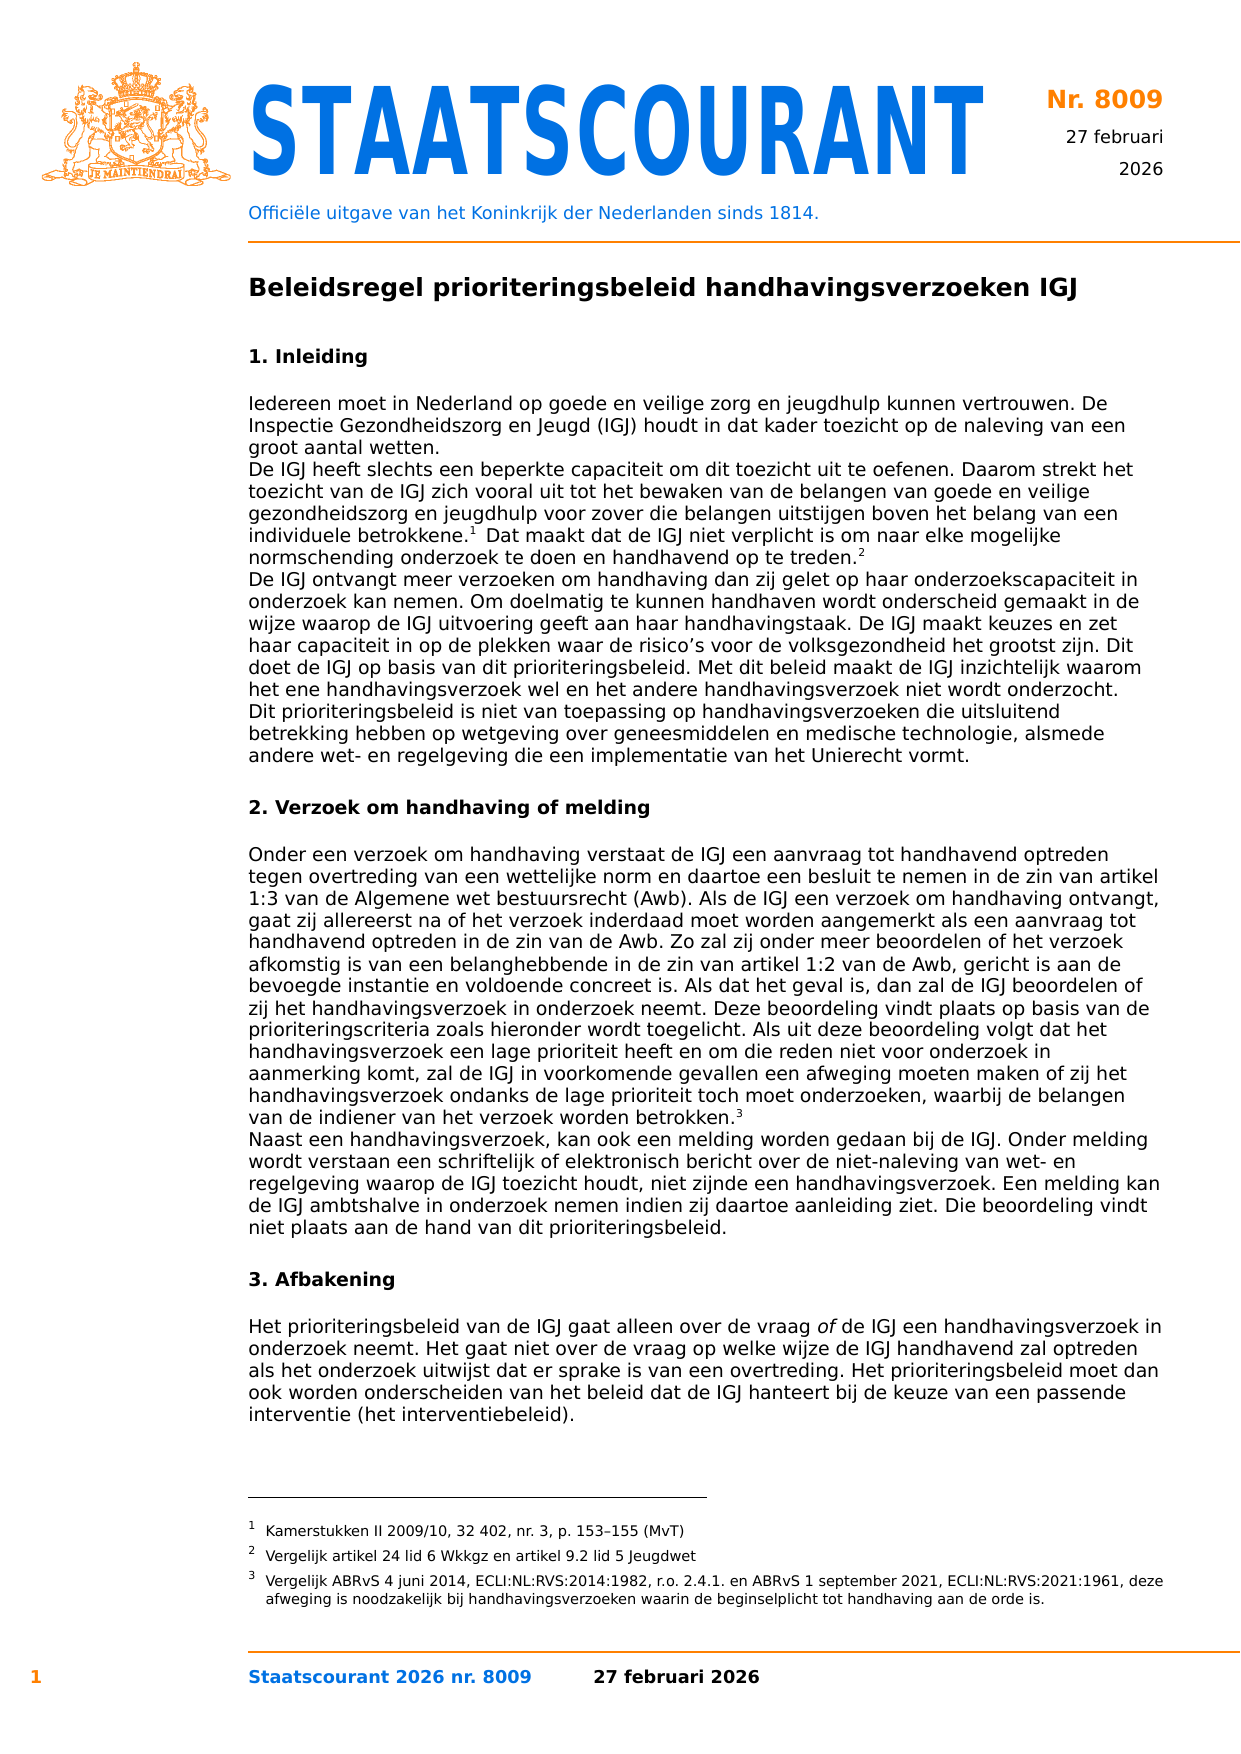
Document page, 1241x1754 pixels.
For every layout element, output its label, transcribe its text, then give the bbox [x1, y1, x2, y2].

picture [41, 62, 231, 186]
table_header Nr. 8009 [998, 62, 1240, 121]
subtitle 3. Afbakening [248, 1269, 1163, 1291]
text Vergelijk ABRvS 4 juni 2014, ECLI:NL:RVS:2014:1982, r.o. 2.4.1. en ABRvS 1 september 2021, ECLI:NL:RVS:2021:1961, deze afweging is noodzakelijk bij handhavingsverzoeken waarin de beginselplicht tot handhaving aan de orde is. [248, 1569, 1163, 1608]
text Dit prioriteringsbeleid is niet van toepassing op handhavingsverzoeken die uitsluitend betrekking hebben op wetgeving over geneesmiddelen en medische technologie, alsmede andere wet- en regelgeving die een implementatie van het Unierecht vormt. [248, 701, 1163, 767]
text Vergelijk artikel 24 lid 6 Wkkgz en artikel 9.2 lid 5 Jeugdwet [248, 1544, 1163, 1566]
text De IGJ heeft slechts een beperkte capaciteit om dit toezicht uit te oefenen. Daarom strekt het toezicht van de IGJ zich vooral uit tot het bewaken van de belangen van goede en veilige gezondheidszorg en jeugdhulp voor zover die belangen uitstijgen boven het belang van een individuele betrokkene. Dat maakt dat de IGJ niet verplicht is om naar elke mogelijke normschending onderzoek te doen en handhavend op te treden. [248, 459, 1163, 569]
text Het prioriteringsbeleid van de IGJ gaat alleen over de vraag of de IGJ een handhavingsverzoek in onderzoek neemt. Het gaat niet over de vraag op welke wijze de IGJ handhavend zal optreden als het onderzoek uitwijst dat er sprake is van een overtreding. Het prioriteringsbeleid moet dan ook worden onderscheiden van het beleid dat de IGJ hanteert bij de keuze van een passende interventie (het interventiebeleid). [248, 1316, 1163, 1426]
text Naast een handhavingsverzoek, kan ook een melding worden gedaan bij de IGJ. Onder melding wordt verstaan een schriftelijk of elektronisch bericht over de niet-naleving van wet- en regelgeving waarop de IGJ toezicht houdt, niet zijnde een handhavingsverzoek. Een melding kan de IGJ ambtshalve in onderzoek nemen indien zij daartoe aanleiding ziet. Die beoordeling vindt niet plaats aan de hand van dit prioriteringsbeleid. [248, 1129, 1163, 1239]
text Kamerstukken II 2009/10, 32 402, nr. 3, p. 153–155 (MvT) [248, 1519, 1163, 1541]
table_header [25, 62, 248, 241]
subtitle 1. Inleiding [248, 346, 1163, 368]
subtitle Beleidsregel prioriteringsbeleid handhavingsverzoeken IGJ [248, 273, 1163, 302]
text Onder een verzoek om handhaving verstaat de IGJ een aanvraag tot handhavend optreden tegen overtreding van een wettelijke norm en daartoe een besluit te nemen in de zin van artikel 1:3 van de Algemene wet bestuursrecht (Awb). Als de IGJ een verzoek om handhaving ontvangt, gaat zij allereerst na of het verzoek inderdaad moet worden aangemerkt als een aanvraag tot handhavend optreden in de zin van de Awb. Zo zal zij onder meer beoordelen of het verzoek afkomstig is van een belanghebbende in de zin van artikel 1:2 van de Awb, gericht is aan de bevoegde instantie en voldoende concreet is. Als dat het geval is, dan zal de IGJ beoordelen of zij het handhavingsverzoek in onderzoek neemt. Deze beoordeling vindt plaats op basis van de prioriteringscriteria zoals hieronder wordt toegelicht. Als uit deze beoordeling volgt dat het handhavingsverzoek een lage prioriteit heeft en om die reden niet voor onderzoek in aanmerking komt, zal de IGJ in voorkomende gevallen een afweging moeten maken of zij het handhavingsverzoek ondanks de lage prioriteit toch moet onderzoeken, waarbij de belangen van de indiener van het verzoek worden betrokken. [248, 843, 1163, 1129]
table_cell Officiële uitgave van het Koninkrijk der Nederlanden sinds 1814. [248, 203, 1240, 241]
text Iedereen moet in Nederland op goede en veilige zorg en jeugdhulp kunnen vertrouwen. De Inspectie Gezondheidszorg en Jeugd (IGJ) houdt in dat kader toezicht op de naleving van een groot aantal wetten. [248, 393, 1163, 459]
text De IGJ ontvangt meer verzoeken om handhaving dan zij gelet op haar onderzoekscapaciteit in onderzoek kan nemen. Om doelmatig te kunnen handhaven wordt onderscheid gemaakt in de wijze waarop de IGJ uitvoering geeft aan haar handhavingstaak. De IGJ maakt keuzes en zet haar capaciteit in op de plekken waar de risico’s voor de volksgezondheid het grootst zijn. Dit doet de IGJ op basis van dit prioriteringsbeleid. Met dit beleid maakt de IGJ inzichtelijk waarom het ene handhavingsverzoek wel en het andere handhavingsverzoek niet wordt onderzocht. [248, 569, 1163, 701]
subtitle 2. Verzoek om handhaving of melding [248, 797, 1163, 818]
table_cell 2026 [998, 153, 1240, 203]
table_header STAATSCOURANT [248, 62, 998, 203]
table_cell 27 februari [998, 121, 1240, 153]
